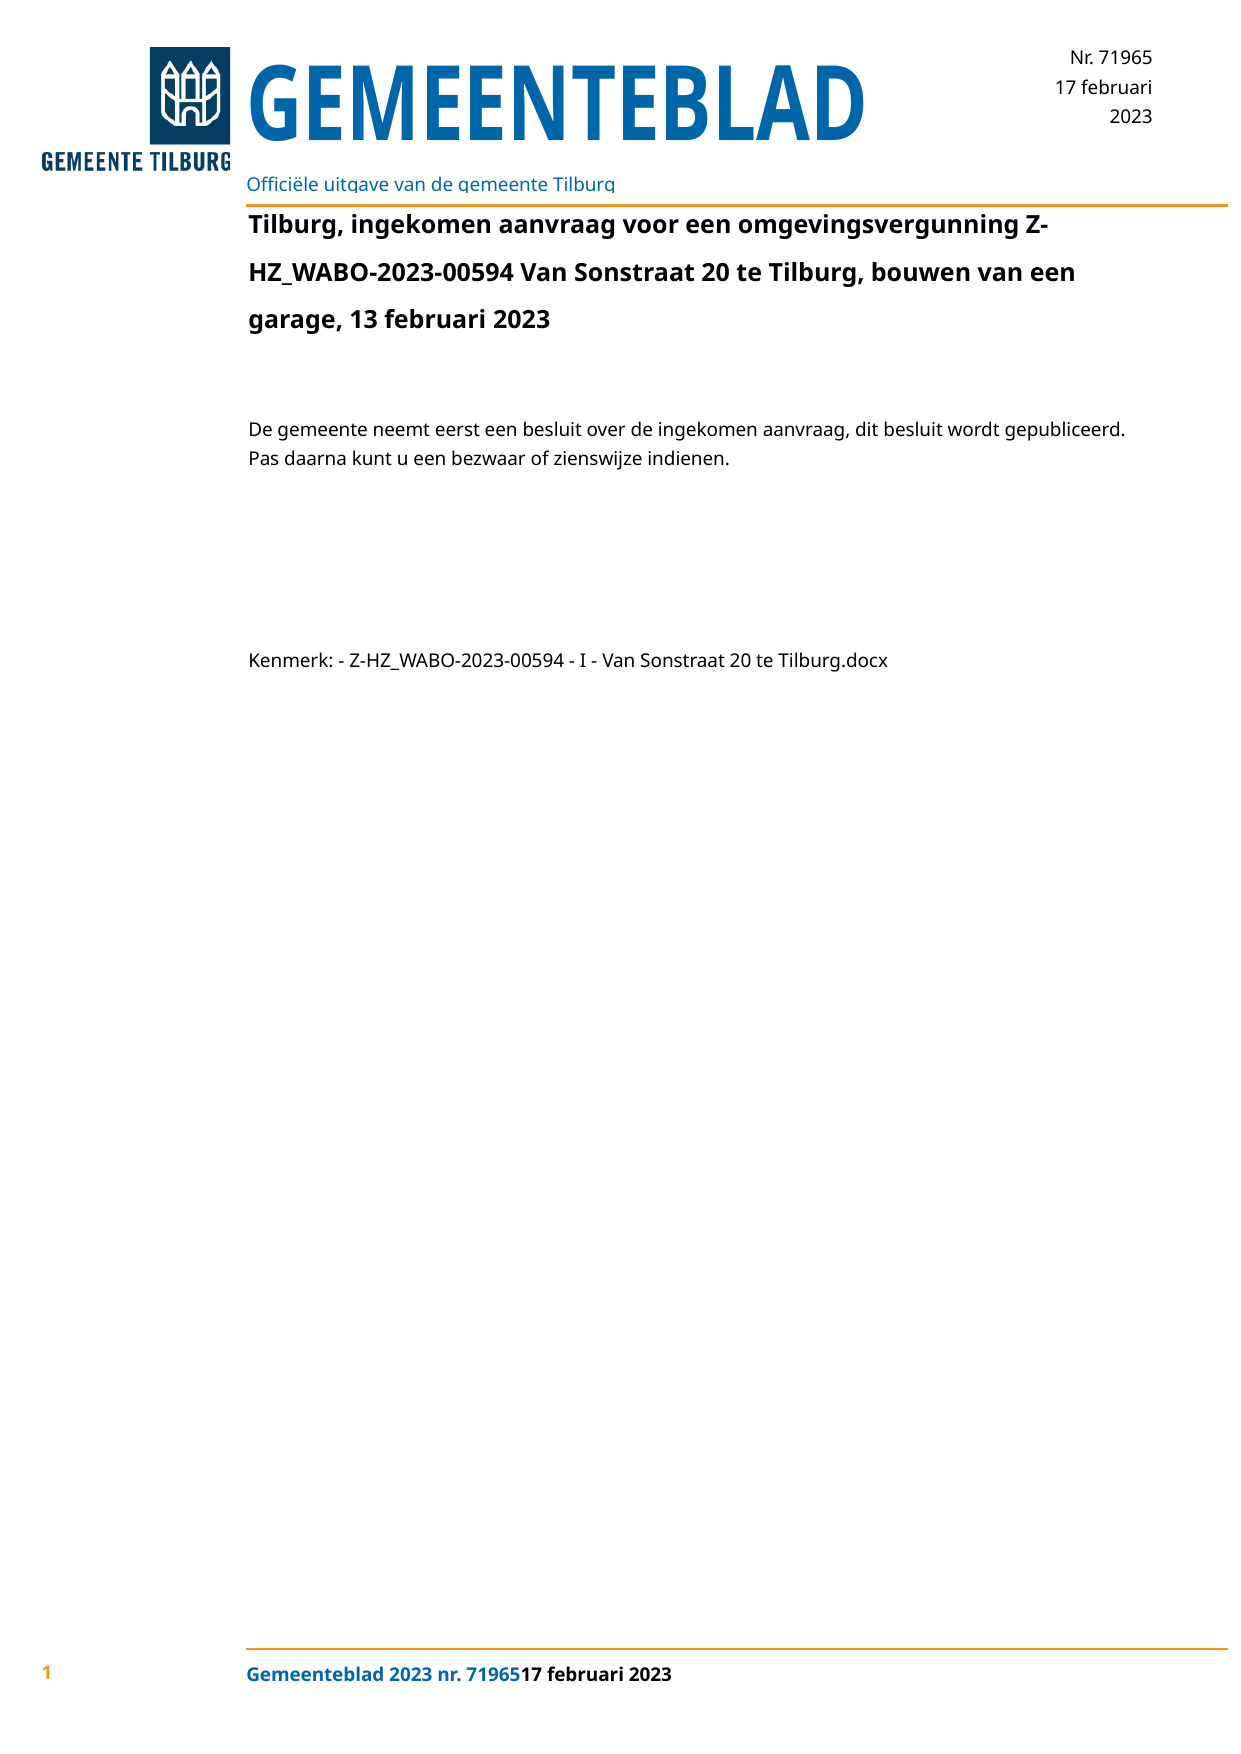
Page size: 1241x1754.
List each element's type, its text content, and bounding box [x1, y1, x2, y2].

text Kenmerk: - Z-HZ_WABO-2023-00594 - I - Van Sonstraat 20 te Tilburg.docx [248, 647, 1152, 673]
picture [41, 47, 231, 172]
text Tilburg, ingekomen aanvraag voor een omgevingsvergunning Z-HZ_WABO-2023-00594 Van Sonstraat 20 te Tilburg, bouwen van een garage, 13 februari 2023 [248, 207, 1152, 336]
text De gemeente neemt eerst een besluit over de ingekomen aanvraag, dit besluit wordt gepubliceerd. Pas daarna kunt u een bezwaar of zienswijze indienen. [248, 416, 1152, 471]
